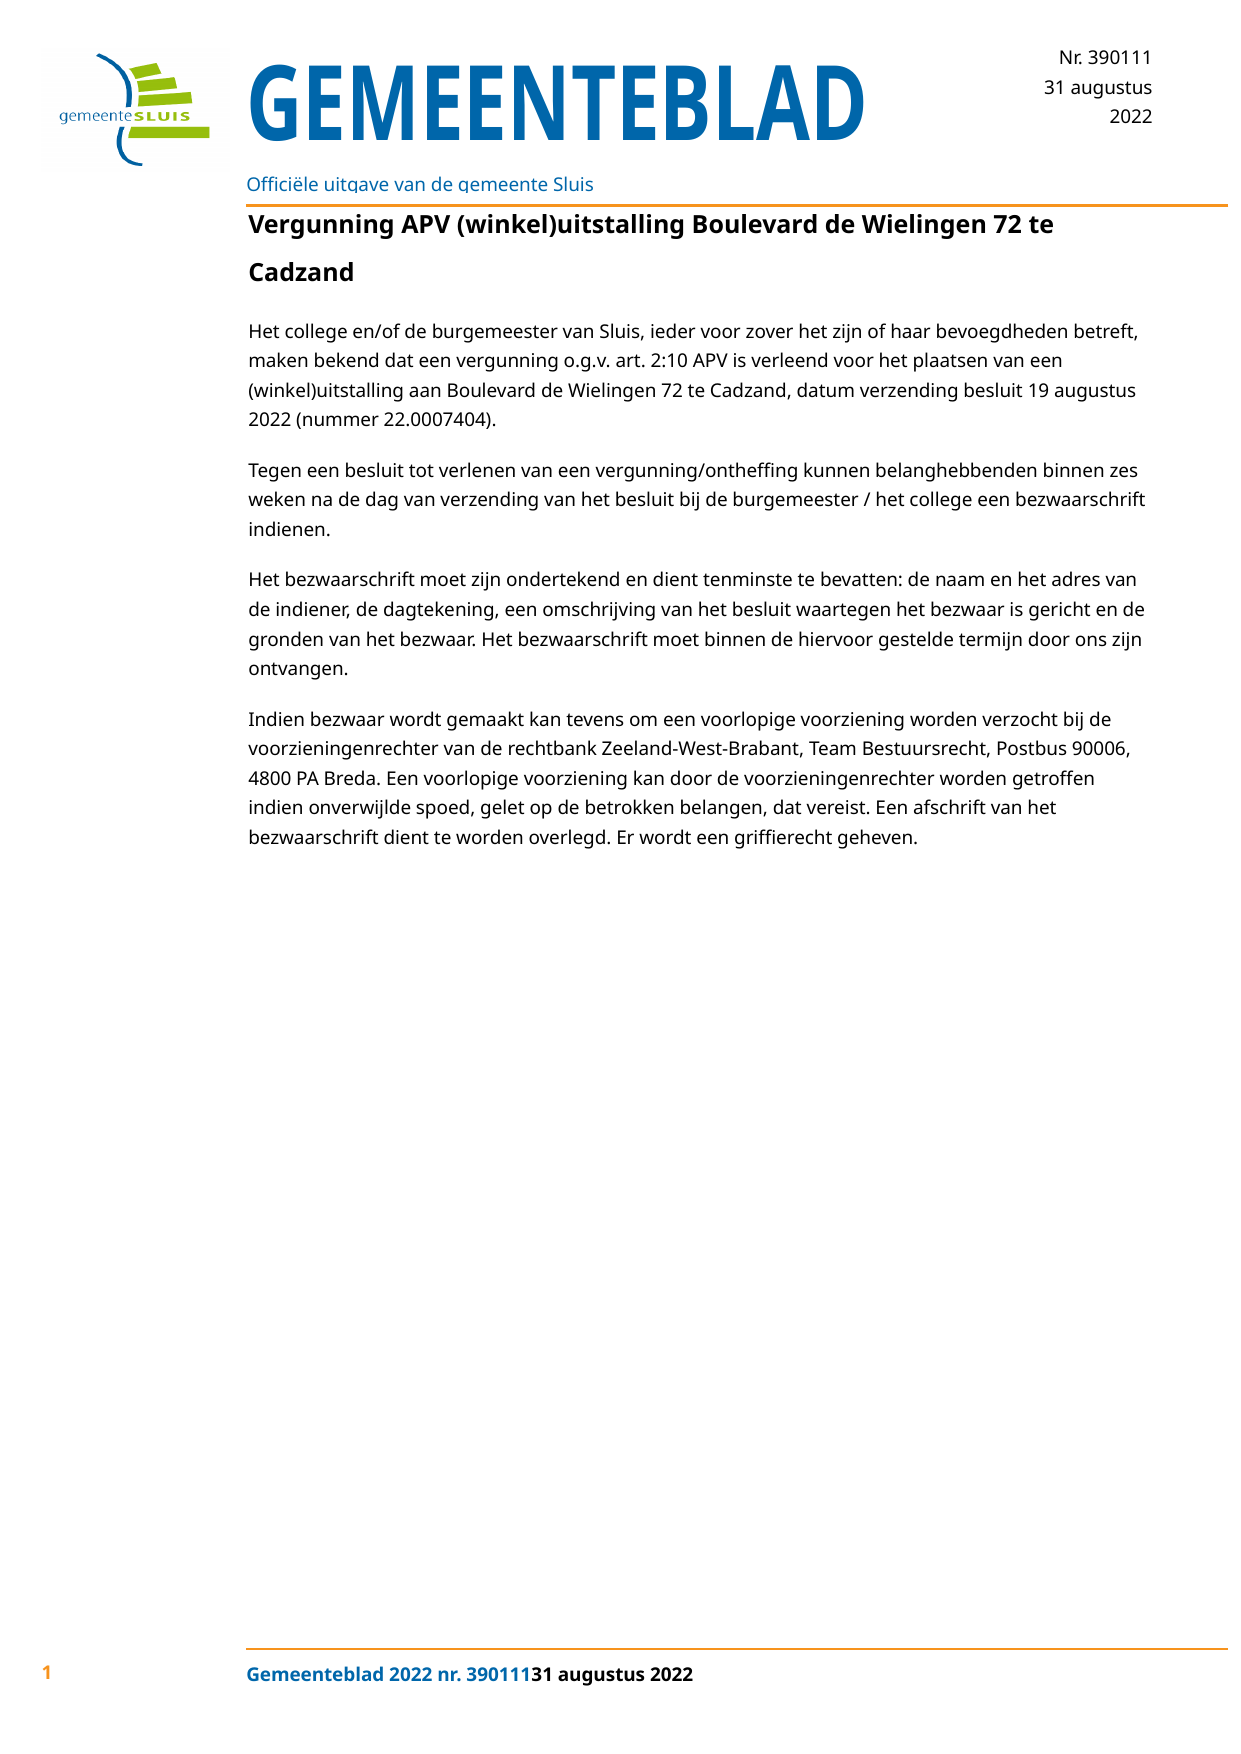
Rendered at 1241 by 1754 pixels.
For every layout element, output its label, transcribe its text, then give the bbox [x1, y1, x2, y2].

text Tegen een besluit tot verlenen van een vergunning/ontheffing kunnen belanghebbenden binnen zes weken na de dag van verzending van het besluit bij de burgemeester / het college een bezwaarschrift indienen. [248, 457, 1152, 542]
text Indien bezwaar wordt gemaakt kan tevens om een voorlopige voorziening worden verzocht bij de voorzieningenrechter van de rechtbank Zeeland-West-Brabant, Team Bestuursrecht, Postbus 90006, 4800 PA Breda. Een voorlopige voorziening kan door de voorzieningenrechter worden getroffen indien onverwijlde spoed, gelet op de betrokken belangen, dat vereist. Een afschrift van het bezwaarschrift dient te worden overlegd. Er wordt een griffierecht geheven. [248, 706, 1152, 850]
text Het bezwaarschrift moet zijn ondertekend en dient tenminste te bevatten: de naam en het adres van de indiener, de dagtekening, een omschrijving van het besluit waartegen het bezwaar is gericht en de gronden van het bezwaar. Het bezwaarschrift moet binnen de hiervoor gestelde termijn door ons zijn ontvangen. [248, 567, 1152, 681]
text Het college en/of de burgemeester van Sluis, ieder voor zover het zijn of haar bevoegdheden betreft, maken bekend dat een vergunning o.g.v. art. 2:10 APV is verleend voor het plaatsen van een (winkel)uitstalling aan Boulevard de Wielingen 72 te Cadzand, datum verzending besluit 19 augustus 2022 (nummer 22.0007404). [248, 318, 1152, 432]
text Vergunning APV (winkel)uitstalling Boulevard de Wielingen 72 te Cadzand [248, 207, 1152, 288]
picture [41, 47, 231, 172]
